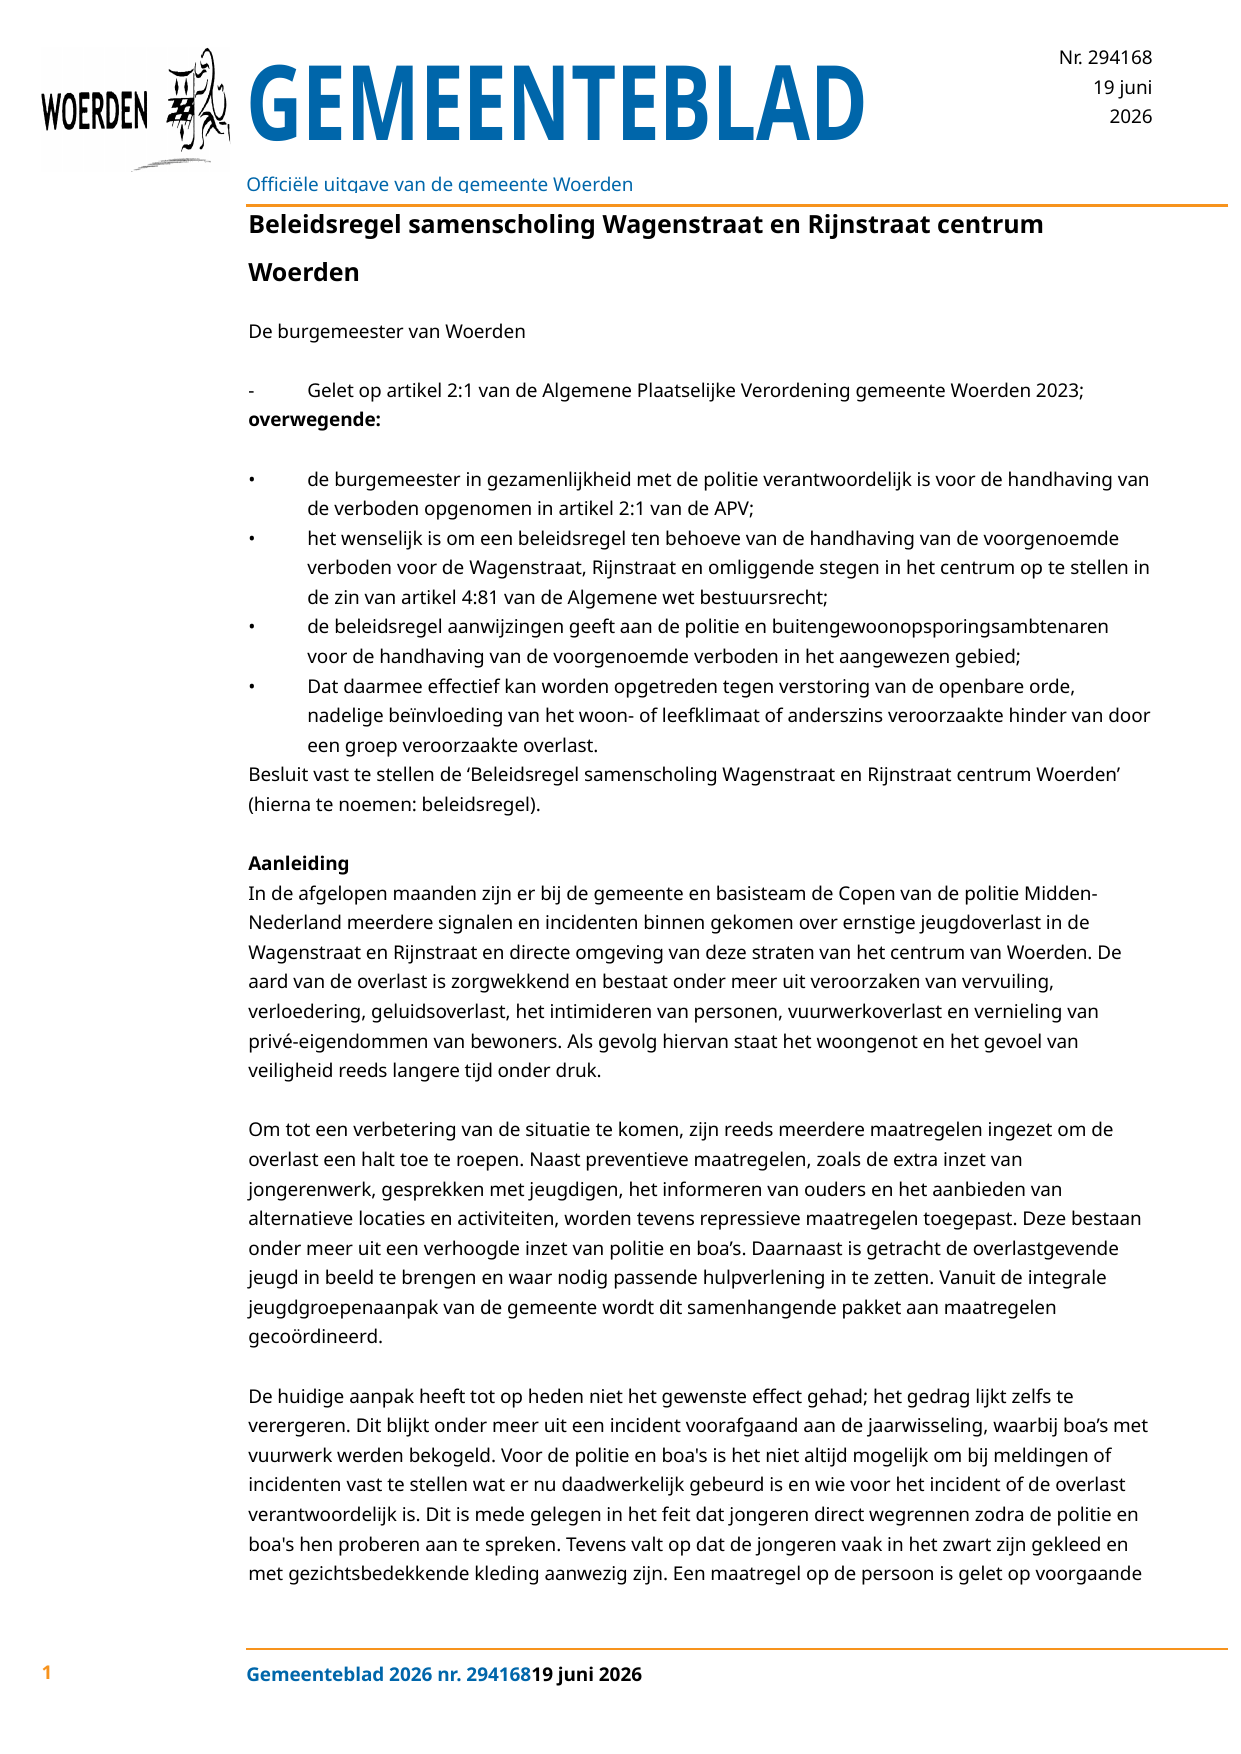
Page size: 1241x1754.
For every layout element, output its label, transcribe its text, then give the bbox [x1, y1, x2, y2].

text In de afgelopen maanden zijn er bij de gemeente en basisteam de Copen van de politie Midden-Nederland meerdere signalen en incidenten binnen gekomen over ernstige jeugdoverlast in de Wagenstraat en Rijnstraat en directe omgeving van deze straten van het centrum van Woerden. De aard van de overlast is zorgwekkend en bestaat onder meer uit veroorzaken van vervuiling, verloedering, geluidsoverlast, het intimideren van personen, vuurwerkoverlast en vernieling van privé-eigendommen van bewoners. Als gevolg hiervan staat het woongenot en het gevoel van veiligheid reeds langere tijd onder druk. [248, 880, 1152, 1083]
text Om tot een verbetering van de situatie te komen, zijn reeds meerdere maatregelen ingezet om de overlast een halt toe te roepen. Naast preventieve maatregelen, zoals de extra inzet van jongerenwerk, gesprekken met jeugdigen, het informeren van ouders en het aanbieden van alternatieve locaties en activiteiten, worden tevens repressieve maatregelen toegepast. Deze bestaan onder meer uit een verhoogde inzet van politie en boa’s. Daarnaast is getracht de overlastgevende jeugd in beeld te brengen en waar nodig passende hulpverlening in te zetten. Vanuit de integrale jeugdgroepenaanpak van de gemeente wordt dit samenhangende pakket aan maatregelen gecoördineerd. [248, 1117, 1152, 1349]
list het wenselijk is om een beleidsregel ten behoeve van de handhaving van de voorgenoemde verboden voor de Wagenstraat, Rijnstraat en omliggende stegen in het centrum op te stellen in de zin van artikel 4:81 van de Algemene wet bestuursrecht; [248, 525, 1152, 610]
text overwegende: [248, 407, 1152, 432]
text Besluit vast te stellen de ‘Beleidsregel samenscholing Wagenstraat en Rijnstraat centrum Woerden’ (hierna te noemen: beleidsregel). [248, 762, 1152, 817]
list Dat daarmee effectief kan worden opgetreden tegen verstoring van de openbare orde, nadelige beïnvloeding van het woon- of leefklimaat of anderszins veroorzaakte hinder van door een groep veroorzaakte overlast. [248, 673, 1152, 758]
text Aanleiding [248, 850, 1152, 876]
text De huidige aanpak heeft tot op heden niet het gewenste effect gehad; het gedrag lijkt zelfs te verergeren. Dit blijkt onder meer uit een incident voorafgaand aan de jaarwisseling, waarbij boa’s met vuurwerk werden bekogeld. Voor de politie en boa's is het niet altijd mogelijk om bij meldingen of incidenten vast te stellen wat er nu daadwerkelijk gebeurd is en wie voor het incident of de overlast verantwoordelijk is. Dit is mede gelegen in het feit dat jongeren direct wegrennen zodra de politie en boa's hen proberen aan te spreken. Tevens valt op dat de jongeren vaak in het zwart zijn gekleed en met gezichtsbedekkende kleding aanwezig zijn. Een maatregel op de persoon is gelet op voorgaande [248, 1383, 1152, 1586]
picture [41, 47, 231, 172]
text De burgemeester van Woerden [248, 318, 1152, 344]
list Gelet op artikel 2:1 van de Algemene Plaatselijke Verordening gemeente Woerden 2023; [248, 377, 1152, 403]
list de burgemeester in gezamenlijkheid met de politie verantwoordelijk is voor de handhaving van de verboden opgenomen in artikel 2:1 van de APV; [248, 466, 1152, 521]
text Beleidsregel samenscholing Wagenstraat en Rijnstraat centrum Woerden [248, 207, 1152, 288]
list de beleidsregel aanwijzingen geeft aan de politie en buitengewoonopsporingsambtenaren voor de handhaving van de voorgenoemde verboden in het aangewezen gebied; [248, 614, 1152, 669]
